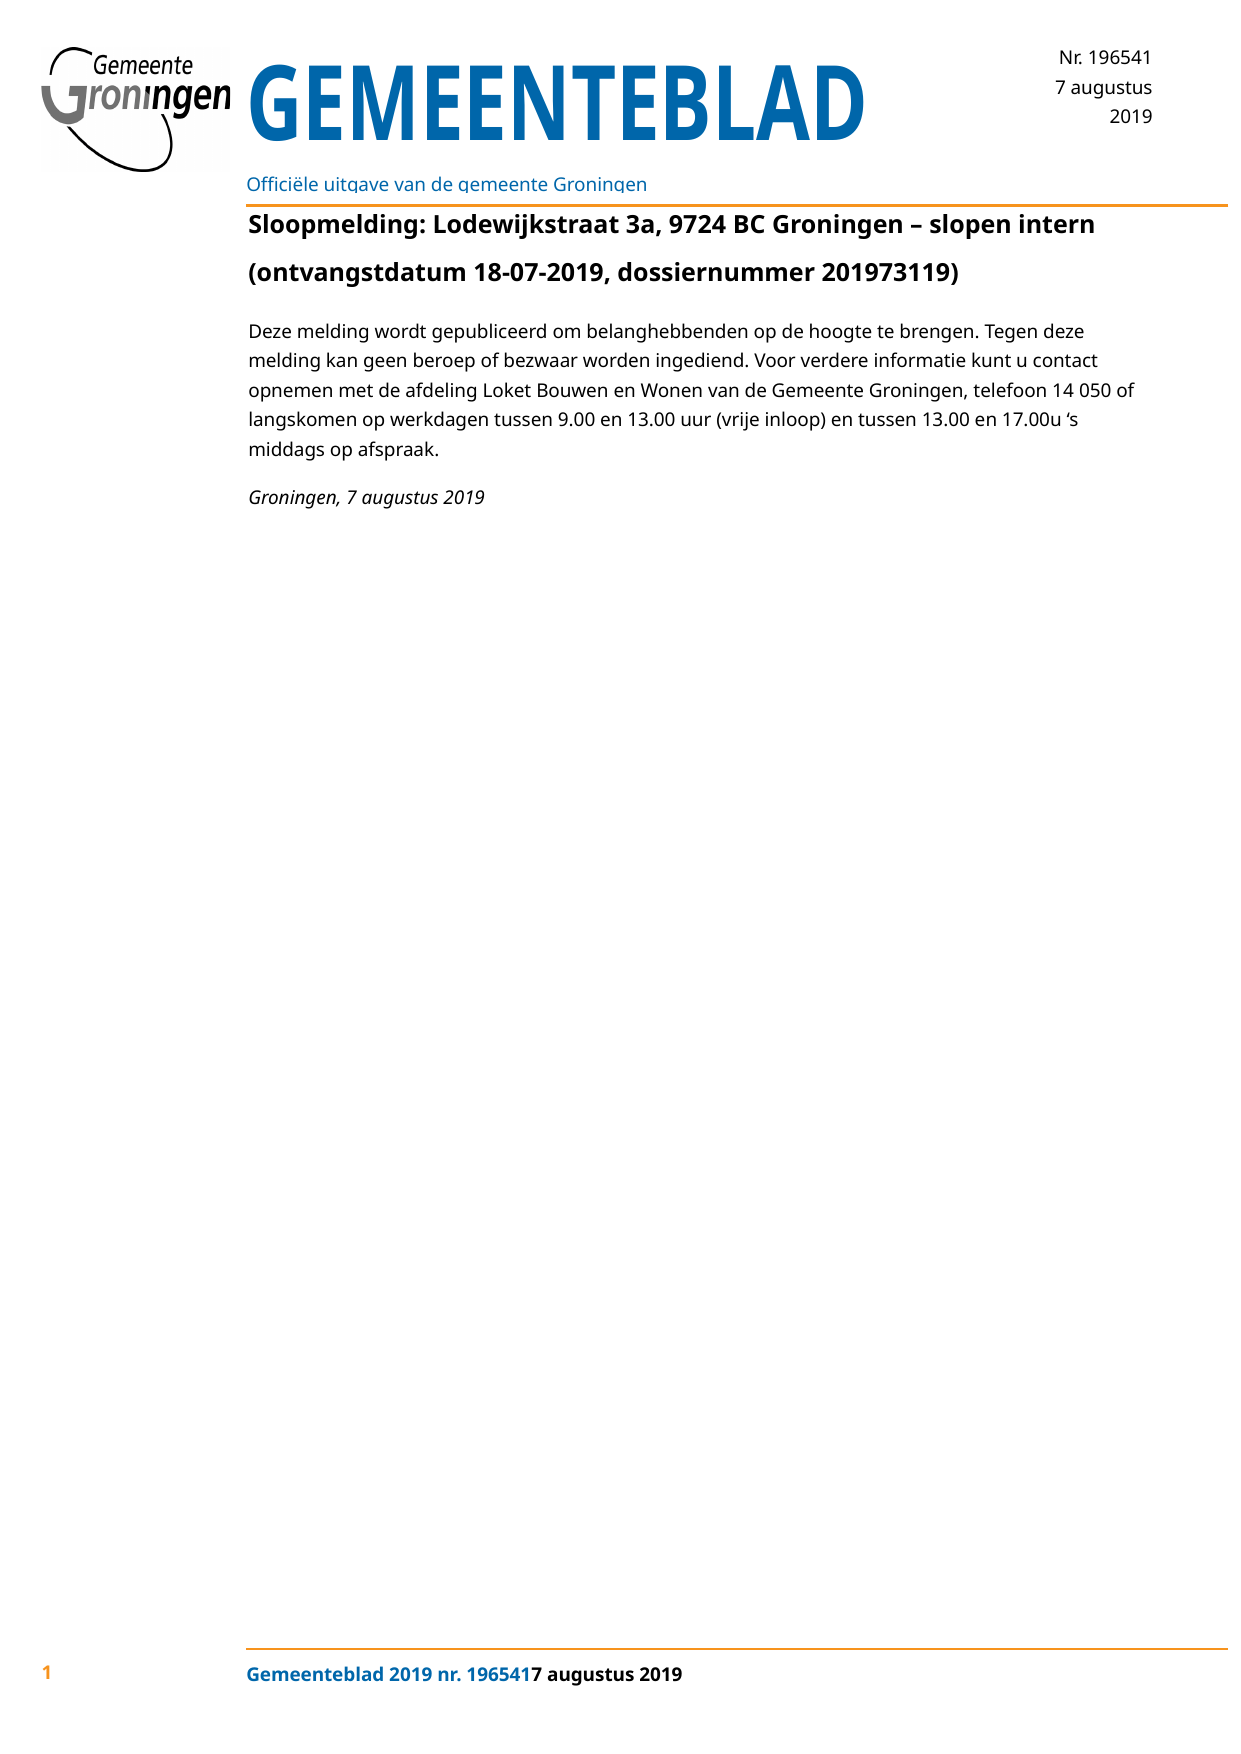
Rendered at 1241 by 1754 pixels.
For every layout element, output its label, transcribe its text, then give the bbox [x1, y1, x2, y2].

text Deze melding wordt gepubliceerd om belanghebbenden op de hoogte te brengen. Tegen deze melding kan geen beroep of bezwaar worden ingediend. Voor verdere informatie kunt u contact opnemen met de afdeling Loket Bouwen en Wonen van de Gemeente Groningen, telefoon 14 050 of langskomen op werkdagen tussen 9.00 en 13.00 uur (vrije inloop) en tussen 13.00 en 17.00u ‘s middags op afspraak. [248, 318, 1152, 462]
text Sloopmelding: Lodewijkstraat 3a, 9724 BC Groningen – slopen intern (ontvangstdatum 18-07-2019, dossiernummer 201973119) [248, 207, 1152, 288]
picture [41, 47, 231, 172]
text Groningen, 7 augustus 2019 [248, 484, 1152, 510]
